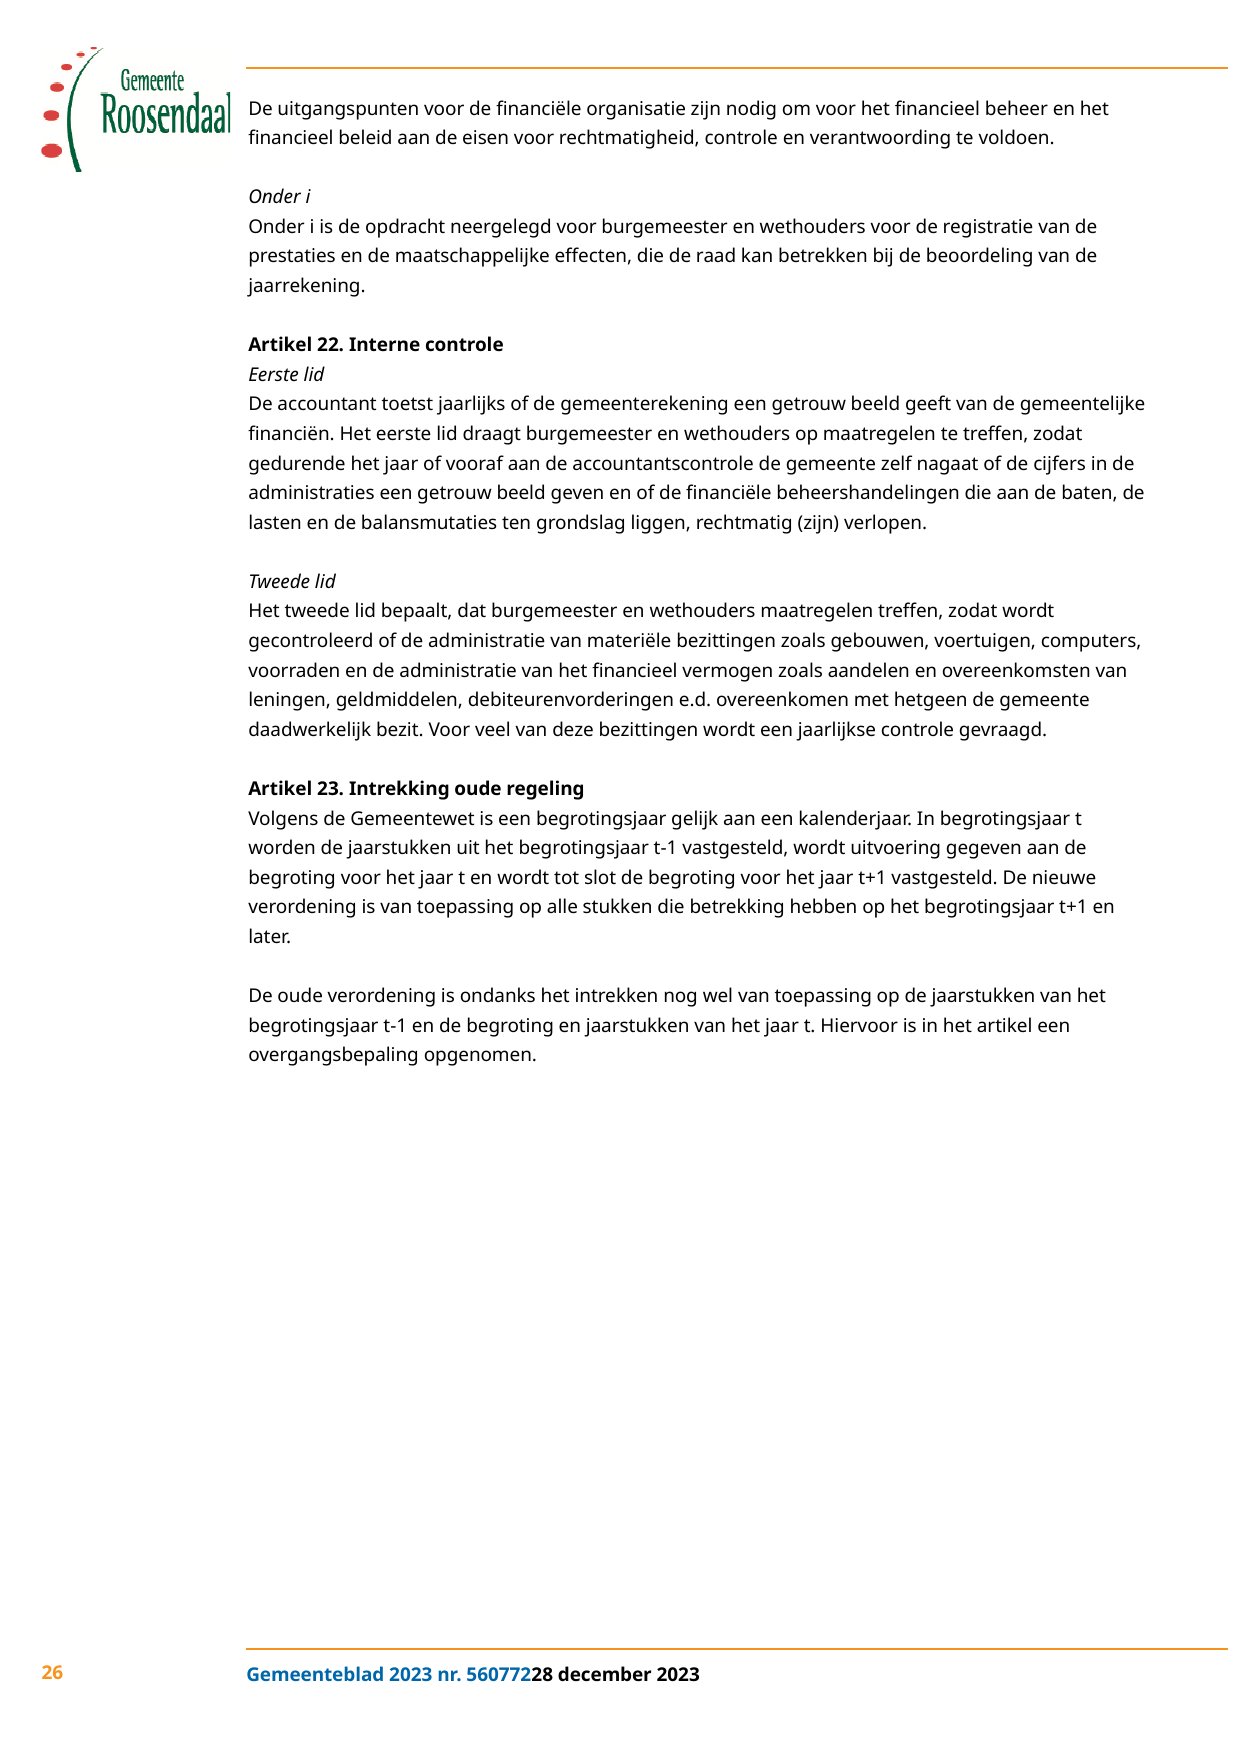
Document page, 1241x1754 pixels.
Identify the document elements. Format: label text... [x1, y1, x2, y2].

text Het tweede lid bepaalt, dat burgemeester en wethouders maatregelen treffen, zodat wordt gecontroleerd of de administratie van materiële bezittingen zoals gebouwen, voertuigen, computers, voorraden en de administratie van het financieel vermogen zoals aandelen en overeenkomsten van leningen, geldmiddelen, debiteurenvorderingen e.d. overeenkomen met hetgeen de gemeente daadwerkelijk bezit. Voor veel van deze bezittingen wordt een jaarlijkse controle gevraagd. [248, 598, 1152, 742]
text De oude verordening is ondanks het intrekken nog wel van toepassing op de jaarstukken van het begrotingsjaar t-1 en de begroting en jaarstukken van het jaar t. Hiervoor is in het artikel een overgangsbepaling opgenomen. [248, 982, 1152, 1067]
text Onder i [248, 183, 1152, 209]
text Artikel 22. Interne controle [248, 331, 1152, 357]
picture [41, 47, 231, 172]
text Tweede lid [248, 568, 1152, 594]
text Onder i is de opdracht neergelegd voor burgemeester en wethouders voor de registratie van de prestaties en de maatschappelijke effecten, die de raad kan betrekken bij de beoordeling van de jaarrekening. [248, 213, 1152, 298]
text Volgens de Gemeentewet is een begrotingsjaar gelijk aan een kalenderjaar. In begrotingsjaar t worden de jaarstukken uit het begrotingsjaar t-1 vastgesteld, wordt uitvoering gegeven aan de begroting voor het jaar t en wordt tot slot de begroting voor het jaar t+1 vastgesteld. De nieuwe verordening is van toepassing op alle stukken die betrekking hebben op het begrotingsjaar t+1 en later. [248, 805, 1152, 949]
text Eerste lid [248, 361, 1152, 387]
text Artikel 23. Intrekking oude regeling [248, 775, 1152, 801]
text De accountant toetst jaarlijks of de gemeenterekening een getrouw beeld geeft van de gemeentelijke financiën. Het eerste lid draagt burgemeester en wethouders op maatregelen te treffen, zodat gedurende het jaar of vooraf aan de accountantscontrole de gemeente zelf nagaat of de cijfers in de administraties een getrouw beeld geven en of de financiële beheershandelingen die aan de baten, de lasten en de balansmutaties ten grondslag liggen, rechtmatig (zijn) verlopen. [248, 391, 1152, 535]
text De uitgangspunten voor de financiële organisatie zijn nodig om voor het financieel beheer en het financieel beleid aan de eisen voor rechtmatigheid, controle en verantwoording te voldoen. [248, 95, 1152, 150]
